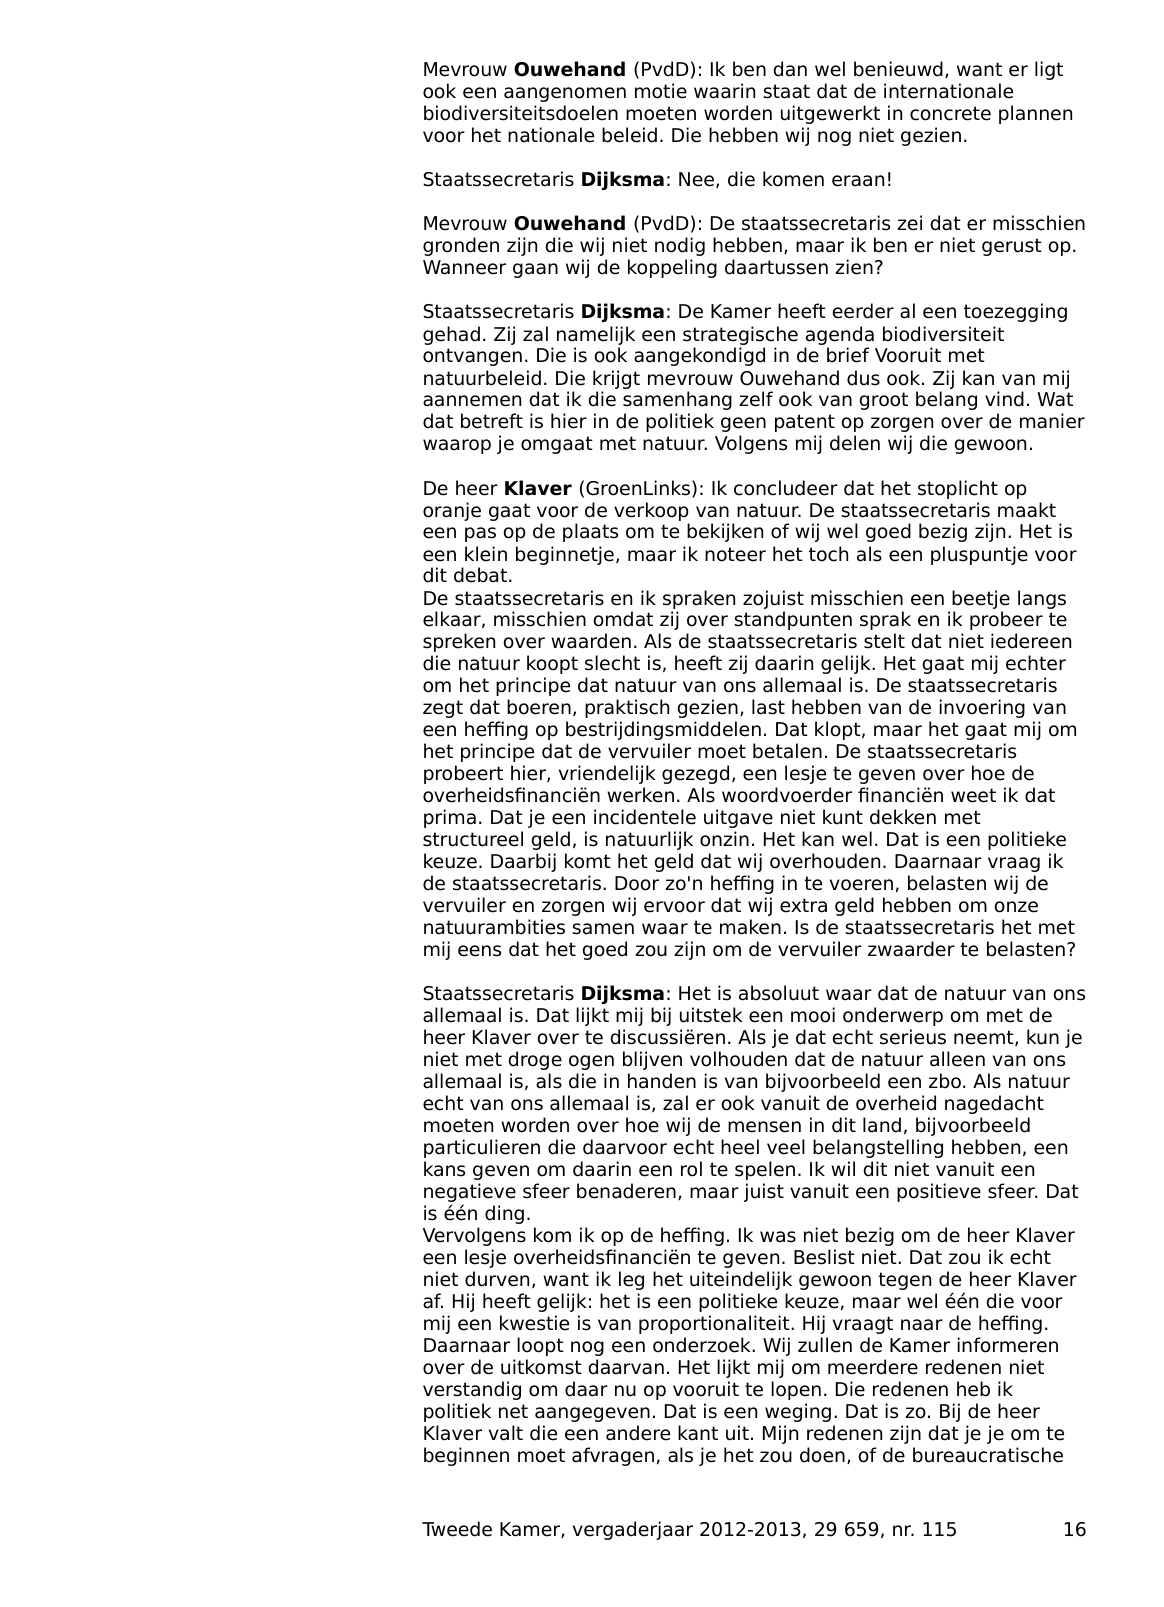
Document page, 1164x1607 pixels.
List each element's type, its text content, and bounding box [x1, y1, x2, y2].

text De heer Klaver (GroenLinks): Ik concludeer dat het stoplicht op oranje gaat voor de verkoop van natuur. De staatssecretaris maakt een pas op de plaats om te bekijken of wij wel goed bezig zijn. Het is een klein beginnetje, maar ik noteer het toch als een pluspuntje voor dit debat. [422, 477, 1087, 587]
text Staatssecretaris Dijksma: De Kamer heeft eerder al een toezegging gehad. Zij zal namelijk een strategische agenda biodiversiteit ontvangen. Die is ook aangekondigd in de brief Vooruit met natuurbeleid. Die krijgt mevrouw Ouwehand dus ook. Zij kan van mij aannemen dat ik die samenhang zelf ook van groot belang vind. Wat dat betreft is hier in de politiek geen patent op zorgen over de manier waarop je omgaat met natuur. Volgens mij delen wij die gewoon. [422, 301, 1087, 455]
text Mevrouw Ouwehand (PvdD): De staatssecretaris zei dat er misschien gronden zijn die wij niet nodig hebben, maar ik ben er niet gerust op. Wanneer gaan wij de koppeling daartussen zien? [422, 213, 1087, 279]
text De staatssecretaris en ik spraken zojuist misschien een beetje langs elkaar, misschien omdat zij over standpunten sprak en ik probeer te spreken over waarden. Als de staatssecretaris stelt dat niet iedereen die natuur koopt slecht is, heeft zij daarin gelijk. Het gaat mij echter om het principe dat natuur van ons allemaal is. De staatssecretaris zegt dat boeren, praktisch gezien, last hebben van de invoering van een heffing op bestrijdingsmiddelen. Dat klopt, maar het gaat mij om het principe dat de vervuiler moet betalen. De staatssecretaris probeert hier, vriendelijk gezegd, een lesje te geven over hoe de overheidsfinanciën werken. Als woordvoerder financiën weet ik dat prima. Dat je een incidentele uitgave niet kunt dekken met structureel geld, is natuurlijk onzin. Het kan wel. Dat is een politieke keuze. Daarbij komt het geld dat wij overhouden. Daarnaar vraag ik de staatssecretaris. Door zo'n heffing in te voeren, belasten wij de vervuiler en zorgen wij ervoor dat wij extra geld hebben om onze natuurambities samen waar te maken. Is de staatssecretaris het met mij eens dat het goed zou zijn om de vervuiler zwaarder te belasten? [422, 587, 1087, 961]
text Staatssecretaris Dijksma: Nee, die komen eraan! [422, 169, 1087, 191]
text Vervolgens kom ik op de heffing. Ik was niet bezig om de heer Klaver een lesje overheidsfinanciën te geven. Beslist niet. Dat zou ik echt niet durven, want ik leg het uiteindelijk gewoon tegen de heer Klaver af. Hij heeft gelijk: het is een politieke keuze, maar wel één die voor mij een kwestie is van proportionaliteit. Hij vraagt naar de heffing. Daarnaar loopt nog een onderzoek. Wij zullen de Kamer informeren over de uitkomst daarvan. Het lijkt mij om meerdere redenen niet verstandig om daar nu op vooruit te lopen. Die redenen heb ik politiek net aangegeven. Dat is een weging. Dat is zo. Bij de heer Klaver valt die een andere kant uit. Mijn redenen zijn dat je je om te beginnen moet afvragen, als je het zou doen, of de bureaucratische [422, 1225, 1087, 1467]
text Staatssecretaris Dijksma: Het is absoluut waar dat de natuur van ons allemaal is. Dat lijkt mij bij uitstek een mooi onderwerp om met de heer Klaver over te discussiëren. Als je dat echt serieus neemt, kun je niet met droge ogen blijven volhouden dat de natuur alleen van ons allemaal is, als die in handen is van bijvoorbeeld een zbo. Als natuur echt van ons allemaal is, zal er ook vanuit de overheid nagedacht moeten worden over hoe wij de mensen in dit land, bijvoorbeeld particulieren die daarvoor echt heel veel belangstelling hebben, een kans geven om daarin een rol te spelen. Ik wil dit niet vanuit een negatieve sfeer benaderen, maar juist vanuit een positieve sfeer. Dat is één ding. [422, 983, 1087, 1225]
text Mevrouw Ouwehand (PvdD): Ik ben dan wel benieuwd, want er ligt ook een aangenomen motie waarin staat dat de internationale biodiversiteitsdoelen moeten worden uitgewerkt in concrete plannen voor het nationale beleid. Die hebben wij nog niet gezien. [422, 59, 1087, 147]
